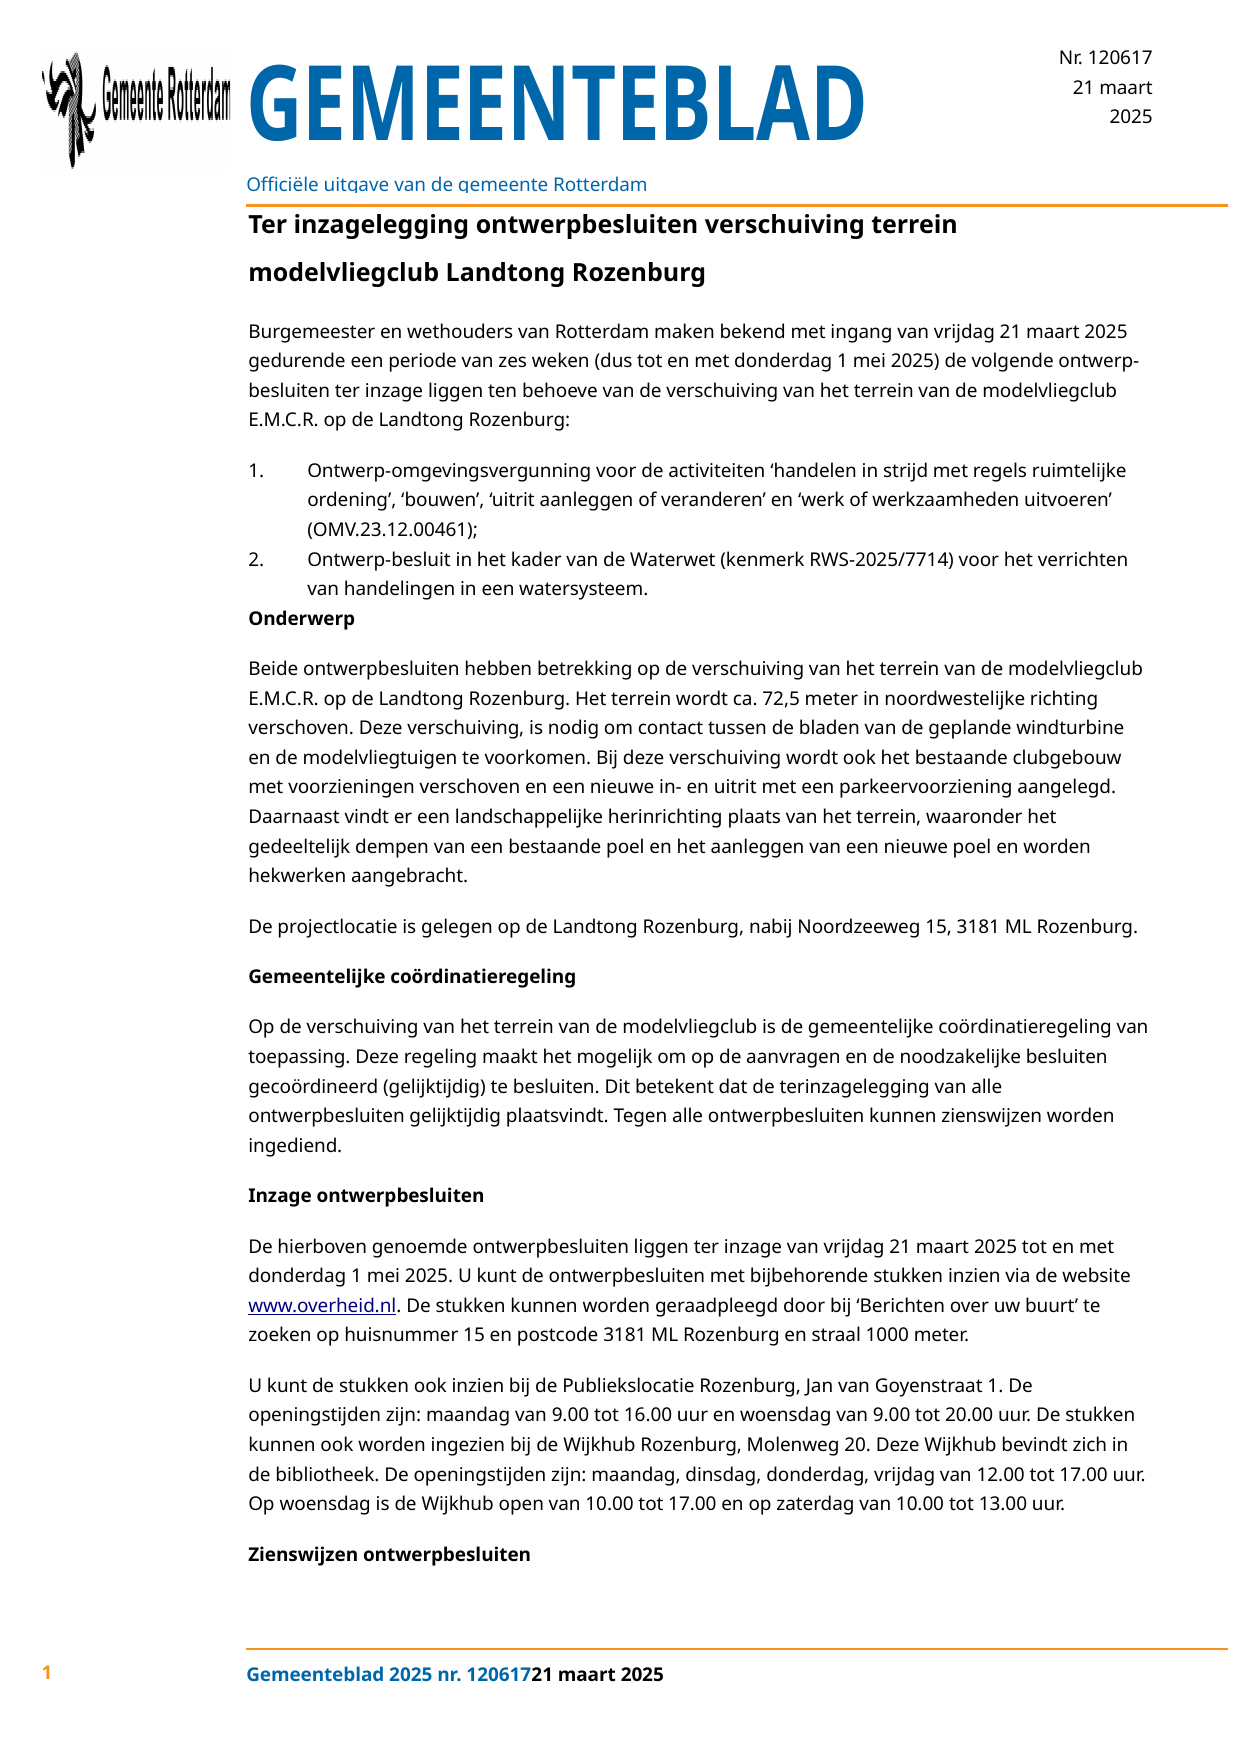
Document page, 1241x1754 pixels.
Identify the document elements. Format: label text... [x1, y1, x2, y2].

list Ontwerp-omgevingsvergunning voor de activiteiten ‘handelen in strijd met regels ruimtelijke ordening’, ‘bouwen’, ‘uitrit aanleggen of veranderen’ en ‘werk of werkzaamheden uitvoeren’ (OMV.23.12.00461); [248, 457, 1152, 542]
list Ontwerp-besluit in het kader van de Waterwet (kenmerk RWS-2025/7714) voor het verrichten van handelingen in een watersysteem. [248, 546, 1152, 601]
text U kunt de stukken ook inzien bij de Publiekslocatie Rozenburg, Jan van Goyenstraat 1. De openingstijden zijn: maandag van 9.00 tot 16.00 uur en woensdag van 9.00 tot 20.00 uur. De stukken kunnen ook worden ingezien bij de Wijkhub Rozenburg, Molenweg 20. Deze Wijkhub bevindt zich in de bibliotheek. De openingstijden zijn: maandag, dinsdag, donderdag, vrijdag van 12.00 tot 17.00 uur. Op woensdag is de Wijkhub open van 10.00 tot 17.00 en op zaterdag van 10.00 tot 13.00 uur. [248, 1372, 1152, 1516]
text Onderwerp [248, 605, 1152, 631]
picture [41, 47, 231, 172]
text Inzage ontwerpbesluiten [248, 1182, 1152, 1208]
text Gemeentelijke coördinatieregeling [248, 963, 1152, 989]
text Beide ontwerpbesluiten hebben betrekking op de verschuiving van het terrein van de modelvliegclub E.M.C.R. op de Landtong Rozenburg. Het terrein wordt ca. 72,5 meter in noordwestelijke richting verschoven. Deze verschuiving, is nodig om contact tussen de bladen van de geplande windturbine en de modelvliegtuigen te voorkomen. Bij deze verschuiving wordt ook het bestaande clubgebouw met voorzieningen verschoven en een nieuwe in- en uitrit met een parkeervoorziening aangelegd. Daarnaast vindt er een landschappelijke herinrichting plaats van het terrein, waaronder het gedeeltelijk dempen van een bestaande poel en het aanleggen van een nieuwe poel en worden hekwerken aangebracht. [248, 655, 1152, 888]
text Burgemeester en wethouders van Rotterdam maken bekend met ingang van vrijdag 21 maart 2025 gedurende een periode van zes weken (dus tot en met donderdag 1 mei 2025) de volgende ontwerp-besluiten ter inzage liggen ten behoeve van de verschuiving van het terrein van de modelvliegclub E.M.C.R. op de Landtong Rozenburg: [248, 318, 1152, 432]
text Ter inzagelegging ontwerpbesluiten verschuiving terrein modelvliegclub Landtong Rozenburg [248, 207, 1152, 288]
text De projectlocatie is gelegen op de Landtong Rozenburg, nabij Noordzeeweg 15, 3181 ML Rozenburg. [248, 913, 1152, 939]
text Zienswijzen ontwerpbesluiten [248, 1541, 1152, 1567]
text De hierboven genoemde ontwerpbesluiten liggen ter inzage van vrijdag 21 maart 2025 tot en met donderdag 1 mei 2025. U kunt de ontwerpbesluiten met bijbehorende stukken inzien via de website www.overheid.nl. De stukken kunnen worden geraadpleegd door bij ‘Berichten over uw buurt’ te zoeken op huisnummer 15 en postcode 3181 ML Rozenburg en straal 1000 meter. [248, 1233, 1152, 1347]
text Op de verschuiving van het terrein van de modelvliegclub is de gemeentelijke coördinatieregeling van toepassing. Deze regeling maakt het mogelijk om op de aanvragen en de noodzakelijke besluiten gecoördineerd (gelijktijdig) te besluiten. Dit betekent dat de terinzagelegging van alle ontwerpbesluiten gelijktijdig plaatsvindt. Tegen alle ontwerpbesluiten kunnen zienswijzen worden ingediend. [248, 1014, 1152, 1158]
